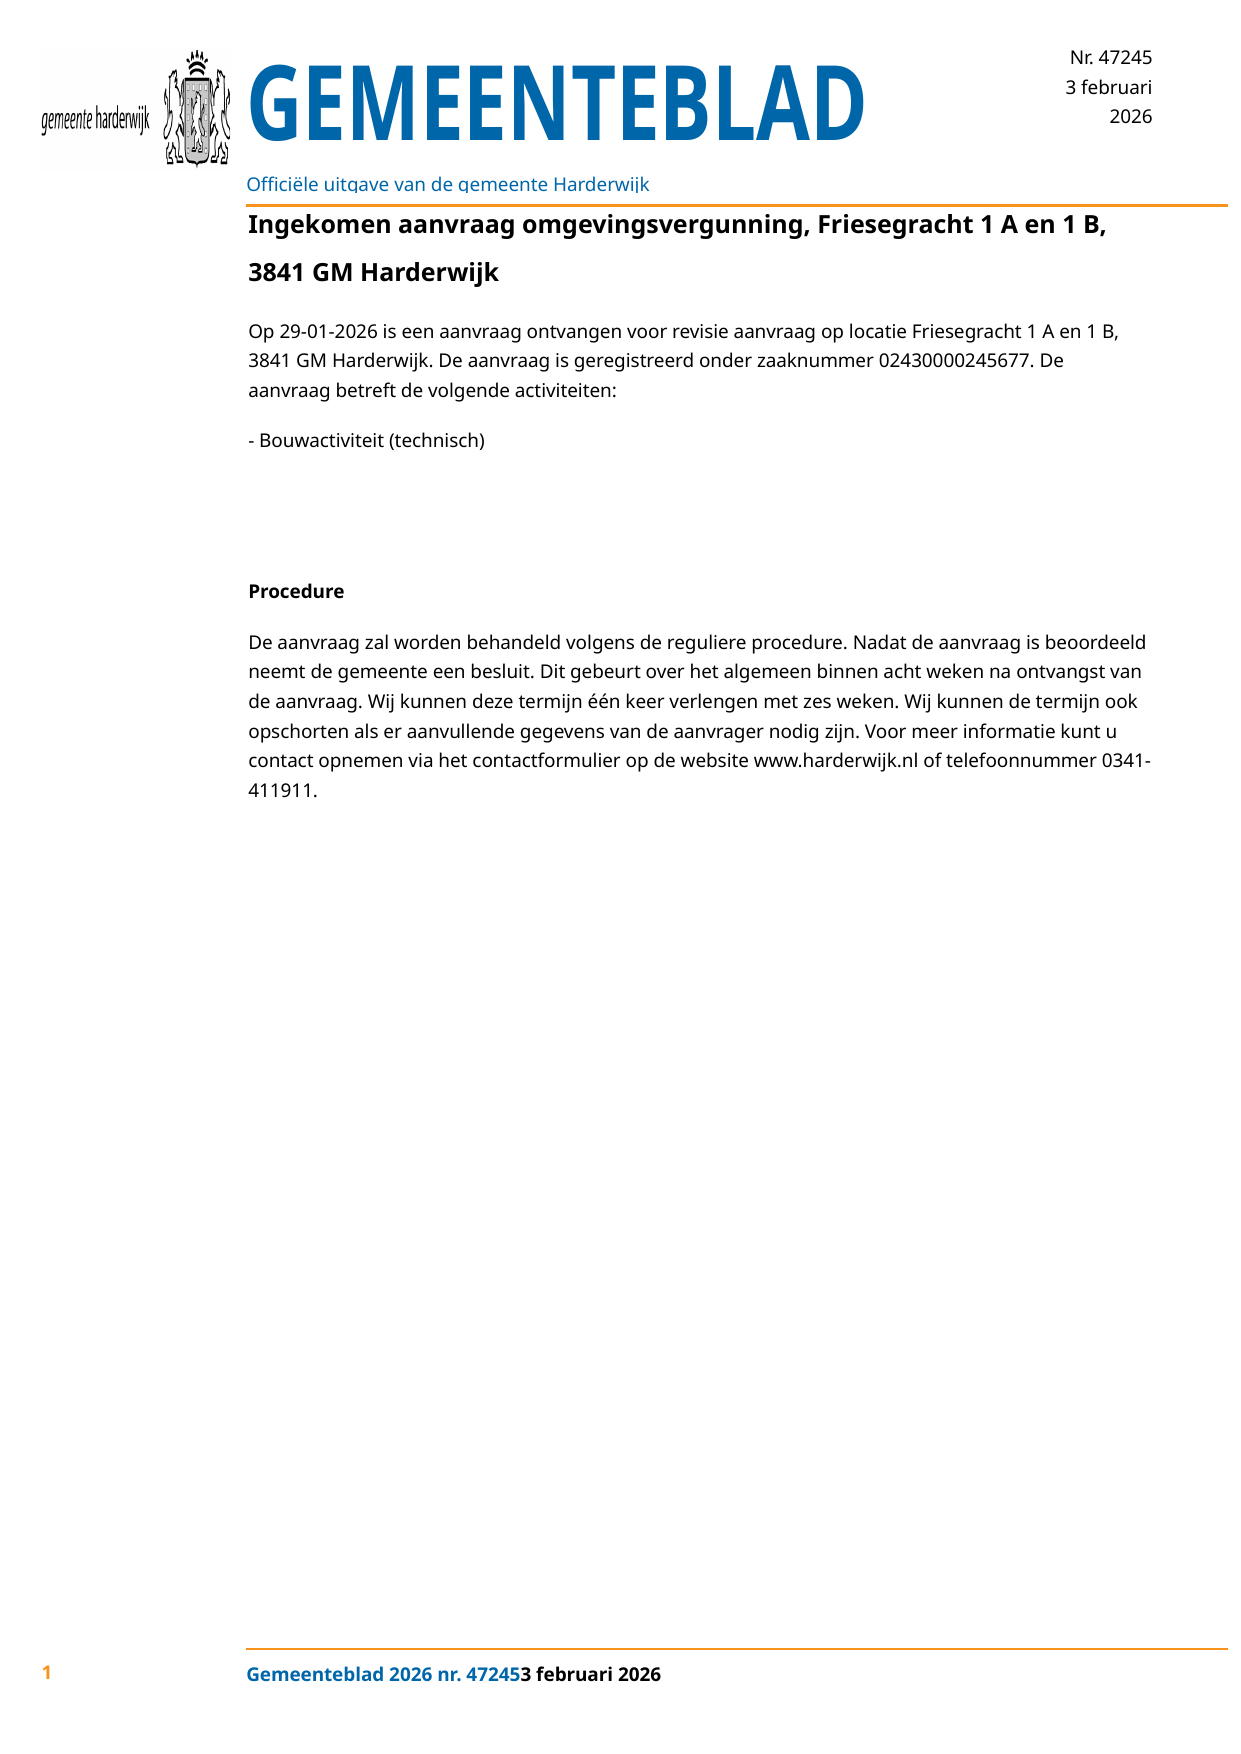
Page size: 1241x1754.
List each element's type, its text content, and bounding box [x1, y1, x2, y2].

text - Bouwactiviteit (technisch) [248, 427, 1152, 453]
picture [41, 47, 231, 172]
text Procedure [248, 579, 1152, 604]
text De aanvraag zal worden behandeld volgens de reguliere procedure. Nadat de aanvraag is beoordeeld neemt de gemeente een besluit. Dit gebeurt over het algemeen binnen acht weken na ontvangst van de aanvraag. Wij kunnen deze termijn één keer verlengen met zes weken. Wij kunnen de termijn ook opschorten als er aanvullende gegevens van de aanvrager nodig zijn. Voor meer informatie kunt u contact opnemen via het contactformulier op de website www.harderwijk.nl of telefoonnummer 0341-411911. [248, 629, 1152, 803]
text Op 29-01-2026 is een aanvraag ontvangen voor revisie aanvraag op locatie Friesegracht 1 A en 1 B, 3841 GM Harderwijk. De aanvraag is geregistreerd onder zaaknummer 02430000245677. De aanvraag betreft de volgende activiteiten: [248, 318, 1152, 403]
text Ingekomen aanvraag omgevingsvergunning, Friesegracht 1 A en 1 B, 3841 GM Harderwijk [248, 207, 1152, 288]
